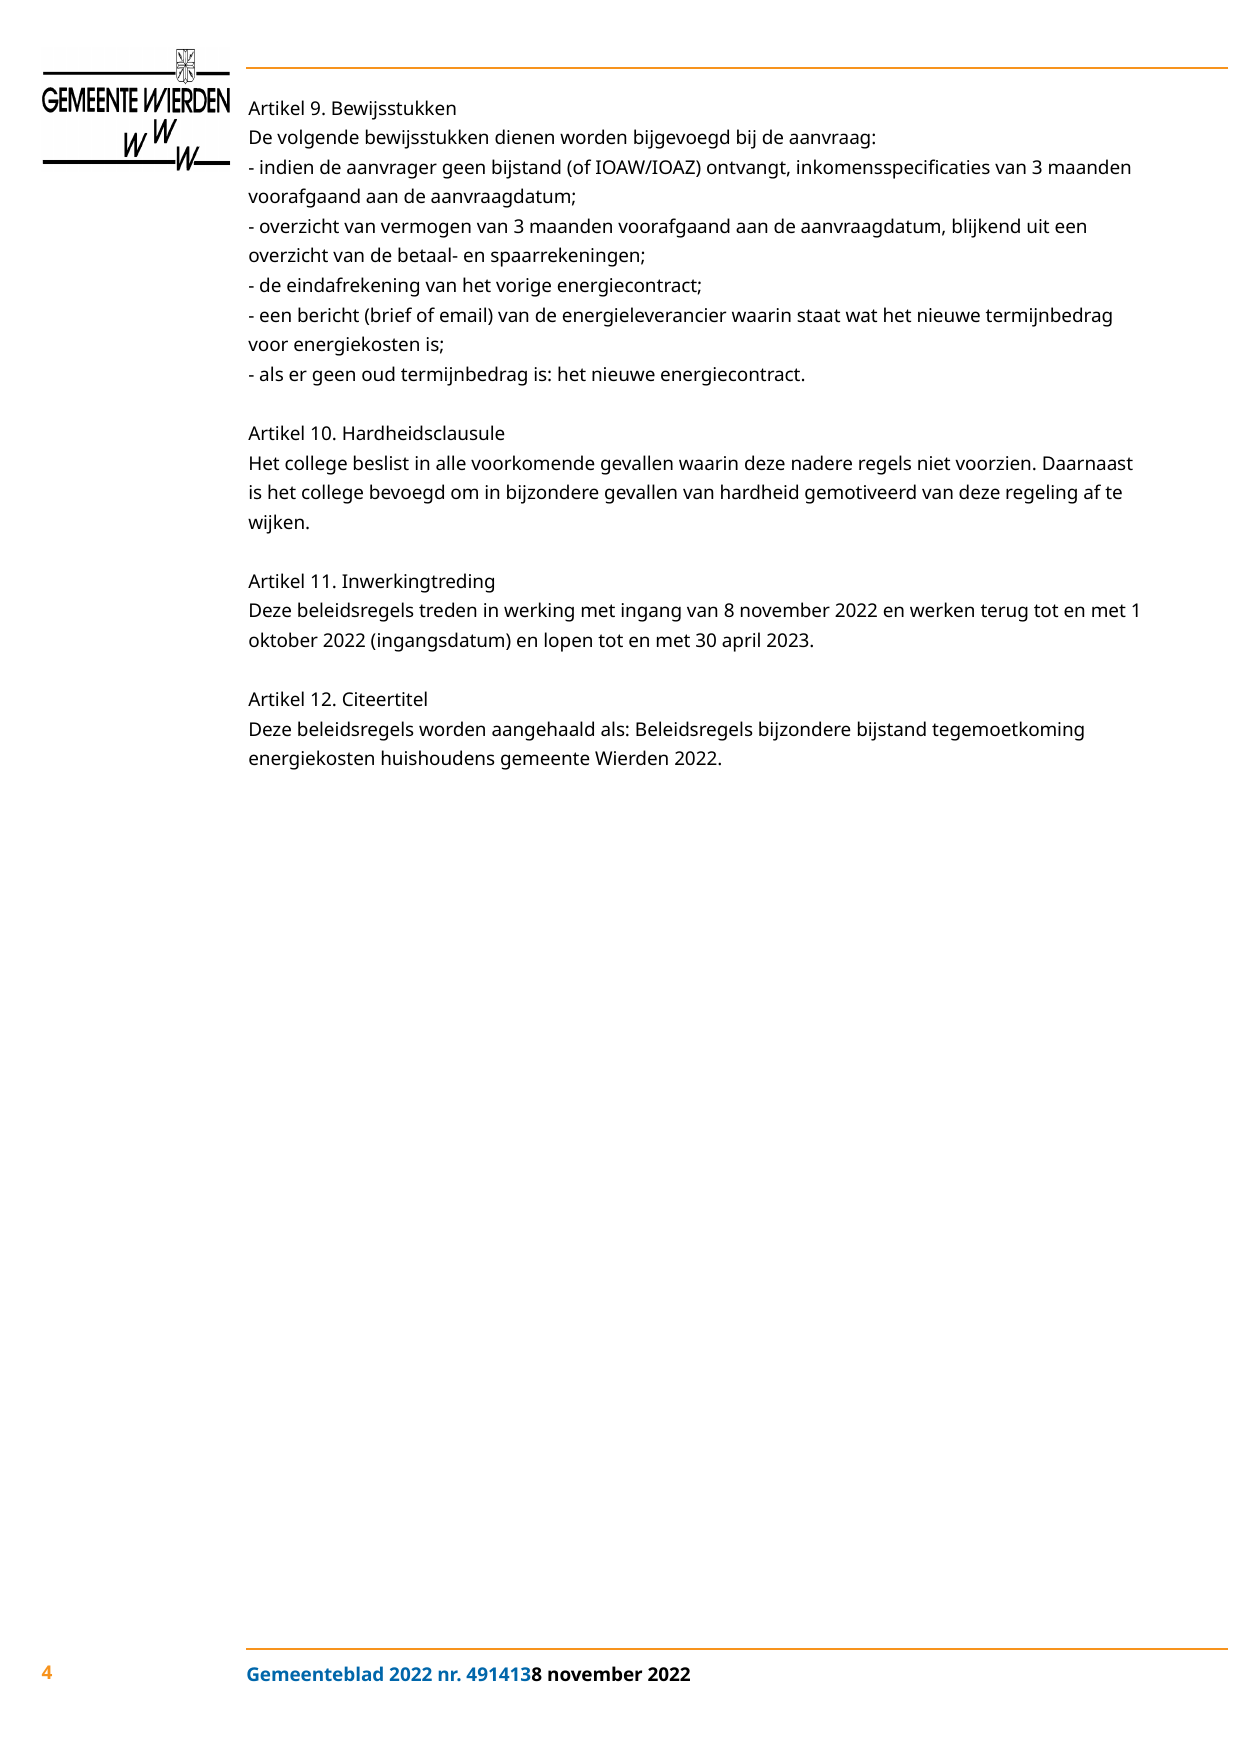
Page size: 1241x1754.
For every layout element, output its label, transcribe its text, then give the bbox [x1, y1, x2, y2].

text Artikel 10. Hardheidsclausule [248, 420, 1152, 446]
text - de eindafrekening van het vorige energiecontract; [248, 272, 1152, 298]
text Artikel 9. Bewijsstukken [248, 95, 1152, 121]
text Het college beslist in alle voorkomende gevallen waarin deze nadere regels niet voorzien. Daarnaast is het college bevoegd om in bijzondere gevallen van hardheid gemotiveerd van deze regeling af te wijken. [248, 450, 1152, 535]
text Artikel 11. Inwerkingtreding [248, 568, 1152, 594]
text - als er geen oud termijnbedrag is: het nieuwe energiecontract. [248, 361, 1152, 387]
text Deze beleidsregels treden in werking met ingang van 8 november 2022 en werken terug tot en met 1 oktober 2022 (ingangsdatum) en lopen tot en met 30 april 2023. [248, 598, 1152, 653]
text - overzicht van vermogen van 3 maanden voorafgaand aan de aanvraagdatum, blijkend uit een overzicht van de betaal- en spaarrekeningen; [248, 213, 1152, 268]
text De volgende bewijsstukken dienen worden bijgevoegd bij de aanvraag: [248, 124, 1152, 150]
text Deze beleidsregels worden aangehaald als: Beleidsregels bijzondere bijstand tegemoetkoming energiekosten huishoudens gemeente Wierden 2022. [248, 716, 1152, 771]
text - een bericht (brief of email) van de energieleverancier waarin staat wat het nieuwe termijnbedrag voor energiekosten is; [248, 302, 1152, 357]
text Artikel 12. Citeertitel [248, 686, 1152, 712]
text - indien de aanvrager geen bijstand (of IOAW/IOAZ) ontvangt, inkomensspecificaties van 3 maanden voorafgaand aan de aanvraagdatum; [248, 154, 1152, 209]
picture [41, 47, 231, 172]
